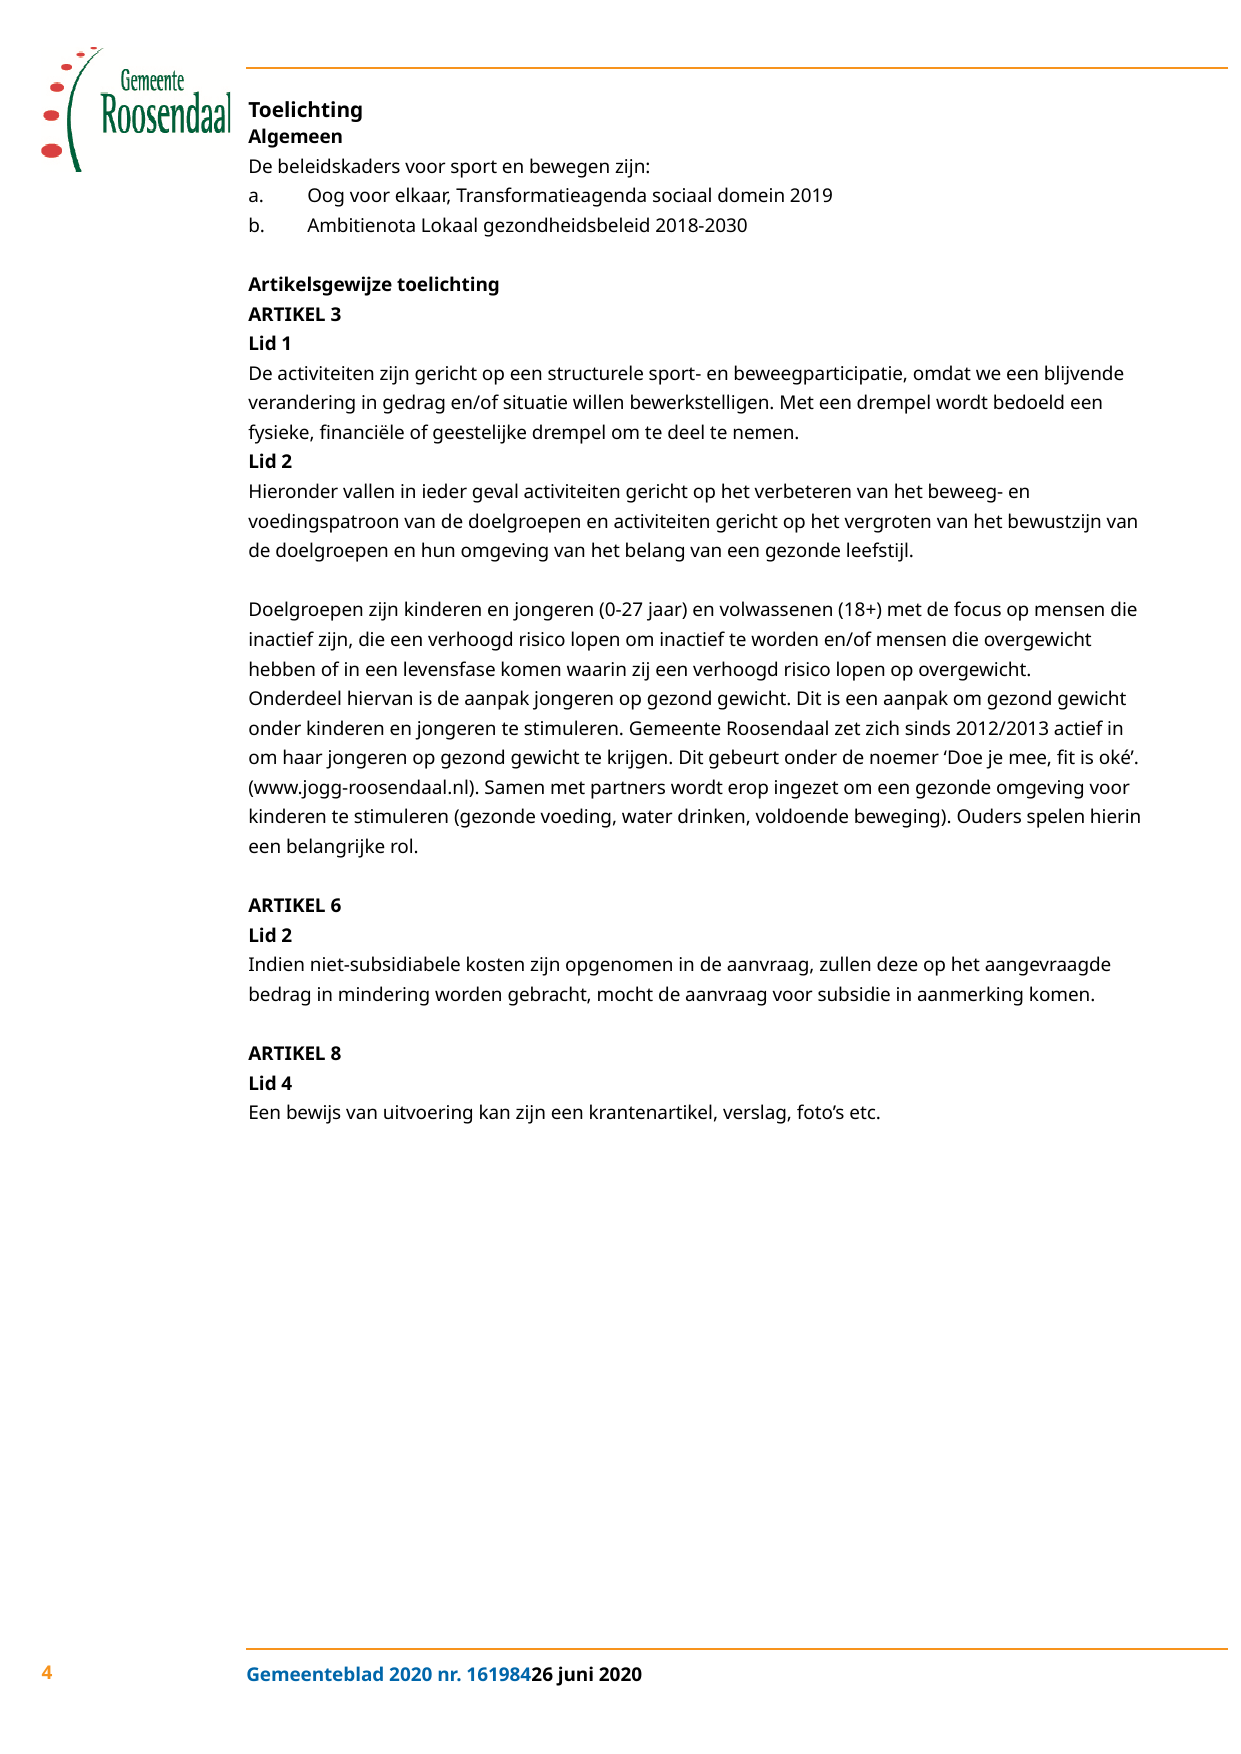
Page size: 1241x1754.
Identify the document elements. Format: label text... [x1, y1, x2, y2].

text Indien niet-subsidiabele kosten zijn opgenomen in de aanvraag, zullen deze op het aangevraagde bedrag in mindering worden gebracht, mocht de aanvraag voor subsidie in aanmerking komen. [248, 952, 1152, 1007]
list Oog voor elkaar, Transformatieagenda sociaal domein 2019 [248, 182, 1152, 208]
text Lid 4 [248, 1070, 1152, 1096]
text Artikelsgewijze toelichting [248, 271, 1152, 297]
text Lid 2 [248, 449, 1152, 474]
text Lid 2 [248, 922, 1152, 948]
text ARTIKEL 6 [248, 892, 1152, 918]
text De beleidskaders voor sport en bewegen zijn: [248, 153, 1152, 179]
text Lid 1 [248, 330, 1152, 356]
text Hieronder vallen in ieder geval activiteiten gericht op het verbeteren van het beweeg- en voedingspatroon van de doelgroepen en activiteiten gericht op het vergroten van het bewustzijn van de doelgroepen en hun omgeving van het belang van een gezonde leefstijl. [248, 478, 1152, 563]
text Algemeen [248, 123, 1152, 149]
list Ambitienota Lokaal gezondheidsbeleid 2018-2030 [248, 212, 1152, 238]
text ARTIKEL 3 [248, 301, 1152, 327]
text Toelichting [248, 95, 1152, 123]
text De activiteiten zijn gericht op een structurele sport- en beweegparticipatie, omdat we een blijvende verandering in gedrag en/of situatie willen bewerkstelligen. Met een drempel wordt bedoeld een fysieke, financiële of geestelijke drempel om te deel te nemen. [248, 360, 1152, 445]
text Doelgroepen zijn kinderen en jongeren (0-27 jaar) en volwassenen (18+) met de focus op mensen die inactief zijn, die een verhoogd risico lopen om inactief te worden en/of mensen die overgewicht hebben of in een levensfase komen waarin zij een verhoogd risico lopen op overgewicht. [248, 597, 1152, 682]
text Onderdeel hiervan is de aanpak jongeren op gezond gewicht. Dit is een aanpak om gezond gewicht onder kinderen en jongeren te stimuleren. Gemeente Roosendaal zet zich sinds 2012/2013 actief in om haar jongeren op gezond gewicht te krijgen. Dit gebeurt onder de noemer ‘Doe je mee, fit is oké’. (www.jogg-roosendaal.nl). Samen met partners wordt erop ingezet om een gezonde omgeving voor kinderen te stimuleren (gezonde voeding, water drinken, voldoende beweging). Ouders spelen hierin een belangrijke rol. [248, 685, 1152, 859]
text Een bewijs van uitvoering kan zijn een krantenartikel, verslag, foto’s etc. [248, 1099, 1152, 1125]
picture [41, 47, 231, 172]
text ARTIKEL 8 [248, 1040, 1152, 1066]
